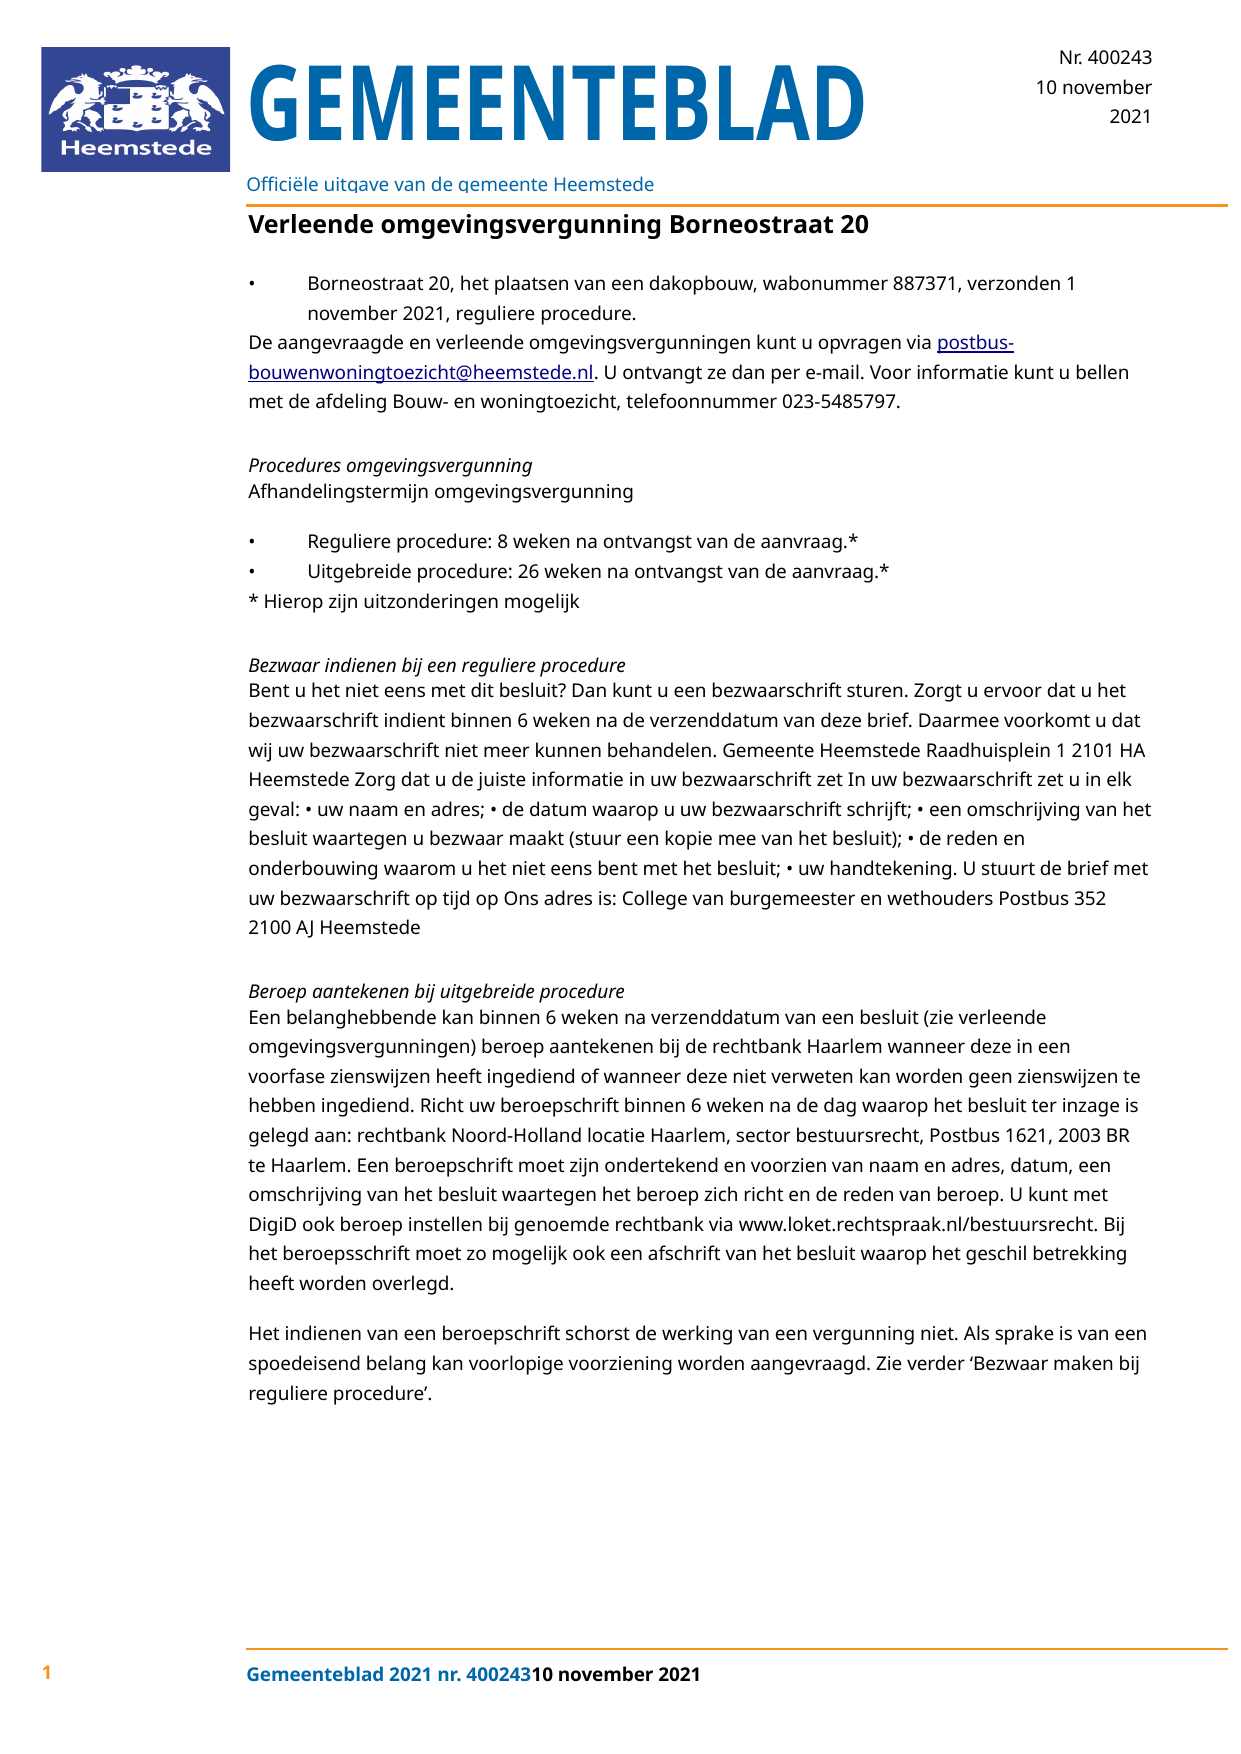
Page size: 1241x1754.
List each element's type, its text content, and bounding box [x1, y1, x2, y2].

list Uitgebreide procedure: 26 weken na ontvangst van de aanvraag.* [248, 558, 1152, 584]
text Afhandelingstermijn omgevingsvergunning [248, 478, 1152, 504]
text Procedures omgevingsvergunning [248, 453, 1152, 478]
text Bent u het niet eens met dit besluit? Dan kunt u een bezwaarschrift sturen. Zorgt u ervoor dat u het bezwaarschrift indient binnen 6 weken na de verzenddatum van deze brief. Daarmee voorkomt u dat wij uw bezwaarschrift niet meer kunnen behandelen. Gemeente Heemstede Raadhuisplein 1 2101 HA Heemstede Zorg dat u de juiste informatie in uw bezwaarschrift zet In uw bezwaarschrift zet u in elk geval: • uw naam en adres; • de datum waarop u uw bezwaarschrift schrijft; • een omschrijving van het besluit waartegen u bezwaar maakt (stuur een kopie mee van het besluit); • de reden en onderbouwing waarom u het niet eens bent met het besluit; • uw handtekening. U stuurt de brief met uw bezwaarschrift op tijd op Ons adres is: College van burgemeester en wethouders Postbus 352 2100 AJ Heemstede [248, 678, 1152, 940]
text Een belanghebbende kan binnen 6 weken na verzenddatum van een besluit (zie verleende omgevingsvergunningen) beroep aantekenen bij de rechtbank Haarlem wanneer deze in een voorfase zienswijzen heeft ingediend of wanneer deze niet verweten kan worden geen zienswijzen te hebben ingediend. Richt uw beroepschrift binnen 6 weken na de dag waarop het besluit ter inzage is gelegd aan: rechtbank Noord-Holland locatie Haarlem, sector bestuursrecht, Postbus 1621, 2003 BR te Haarlem. Een beroepschrift moet zijn ondertekend en voorzien van naam en adres, datum, een omschrijving van het besluit waartegen het beroep zich richt en de reden van beroep. U kunt met DigiD ook beroep instellen bij genoemde rechtbank via www.loket.rechtspraak.nl/bestuursrecht. Bij het beroepsschrift moet zo mogelijk ook een afschrift van het besluit waarop het geschil betrekking heeft worden overlegd. [248, 1004, 1152, 1296]
text Bezwaar indienen bij een reguliere procedure [248, 652, 1152, 678]
text Het indienen van een beroepschrift schorst de werking van een vergunning niet. Als sprake is van een spoedeisend belang kan voorlopige voorziening worden aangevraagd. Zie verder ‘Bezwaar maken bij reguliere procedure’. [248, 1321, 1152, 1406]
text Beroep aantekenen bij uitgebreide procedure [248, 978, 1152, 1004]
text Verleende omgevingsvergunning Borneostraat 20 [248, 207, 1152, 241]
text * Hierop zijn uitzonderingen mogelijk [248, 588, 1152, 614]
list Reguliere procedure: 8 weken na ontvangst van de aanvraag.* [248, 529, 1152, 554]
text De aangevraagde en verleende omgevingsvergunningen kunt u opvragen via postbus-bouwenwoningtoezicht@heemstede.nl. U ontvangt ze dan per e-mail. Voor informatie kunt u bellen met de afdeling Bouw- en woningtoezicht, telefoonnummer 023-5485797. [248, 329, 1152, 414]
picture [41, 47, 231, 172]
list Borneostraat 20, het plaatsen van een dakopbouw, wabonummer 887371, verzonden 1 november 2021, reguliere procedure. [248, 270, 1152, 326]
